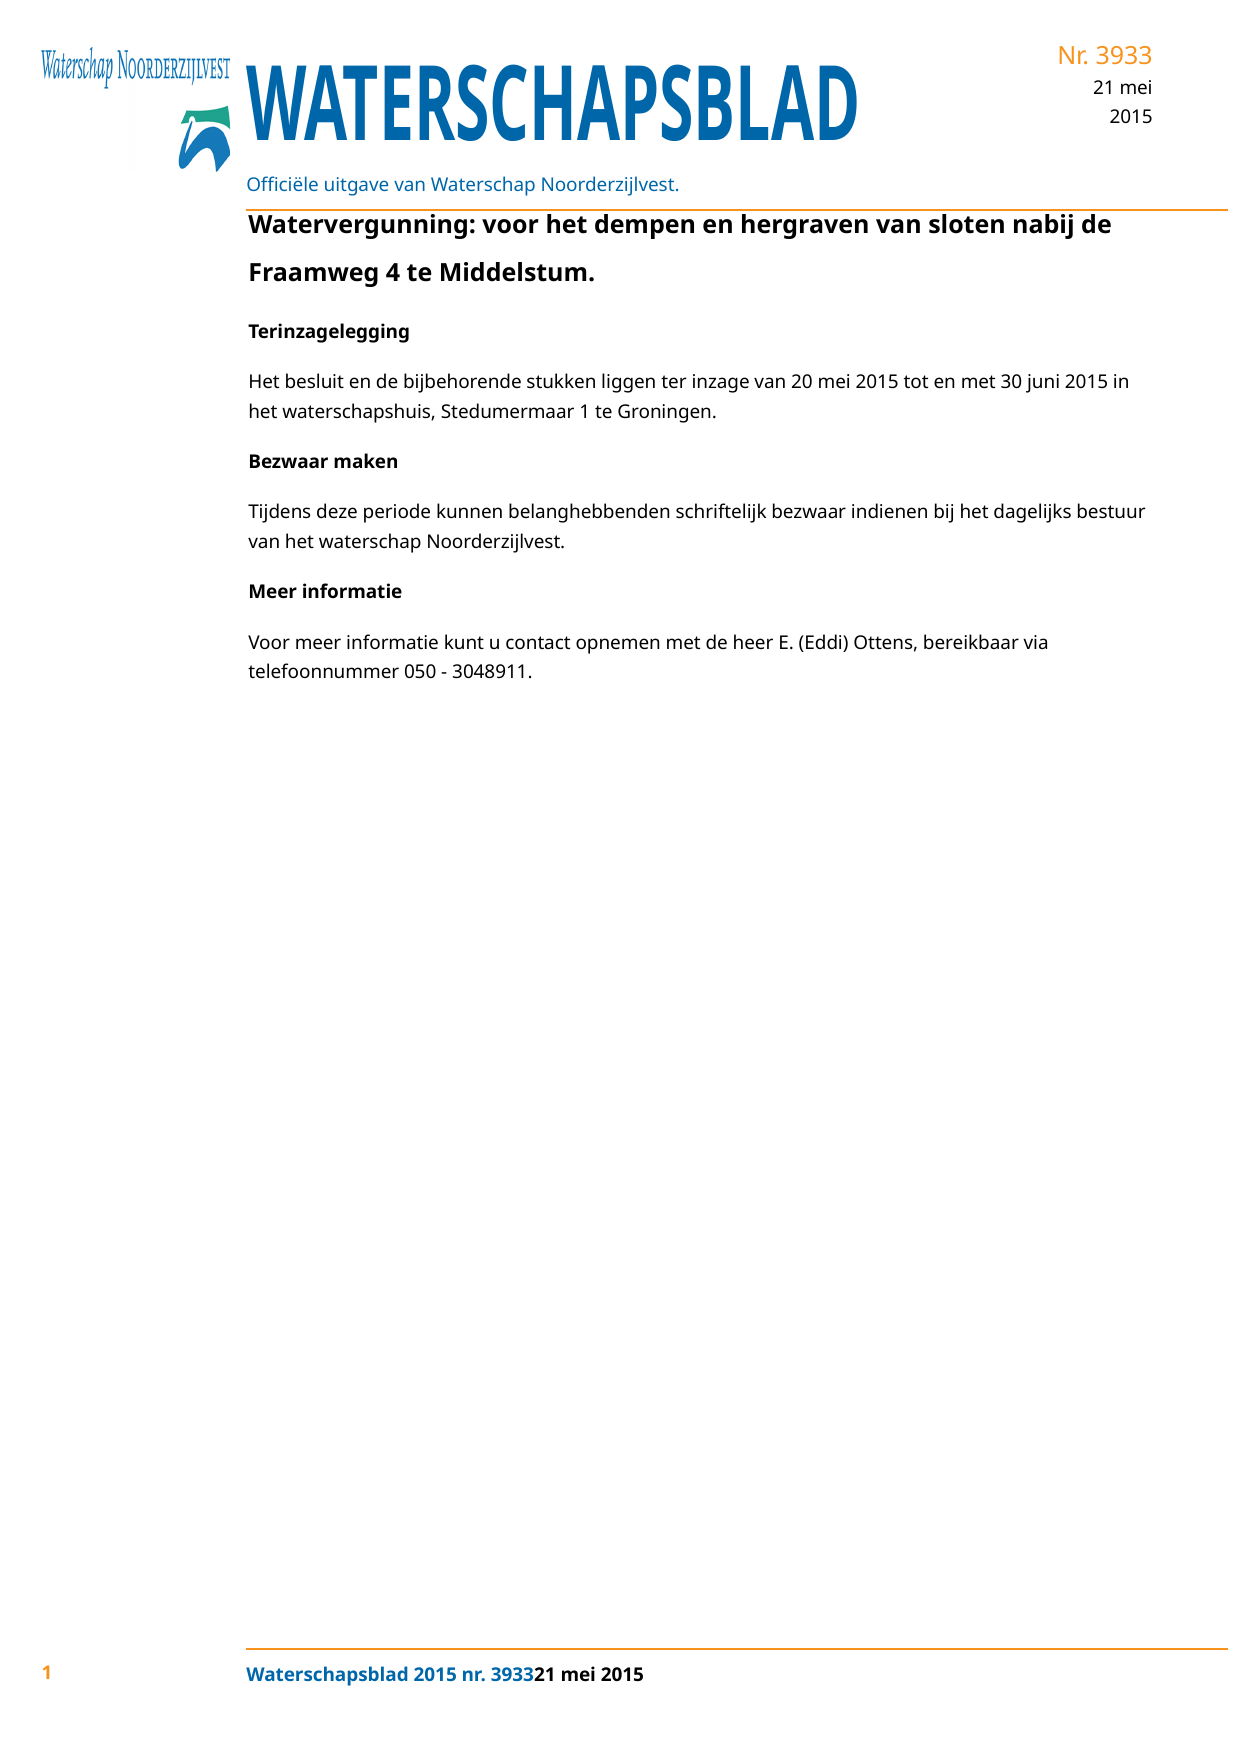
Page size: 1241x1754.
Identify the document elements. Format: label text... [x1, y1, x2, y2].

text Tijdens deze periode kunnen belanghebbenden schriftelijk bezwaar indienen bij het dagelijks bestuur van het waterschap Noorderzijlvest. [248, 499, 1152, 554]
text Het besluit en de bijbehorende stukken liggen ter inzage van 20 mei 2015 tot en met 30 juni 2015 in het waterschapshuis, Stedumermaar 1 te Groningen. [248, 368, 1152, 424]
text Voor meer informatie kunt u contact opnemen met de heer E. (Eddi) Ottens, bereikbaar via telefoonnummer 050 - 3048911. [248, 629, 1152, 684]
text Watervergunning: voor het dempen en hergraven van sloten nabij de Fraamweg 4 te Middelstum. [248, 211, 1152, 288]
text Terinzagelegging [248, 318, 1152, 344]
picture [41, 47, 231, 172]
text Meer informatie [248, 579, 1152, 604]
text Bezwaar maken [248, 448, 1152, 474]
